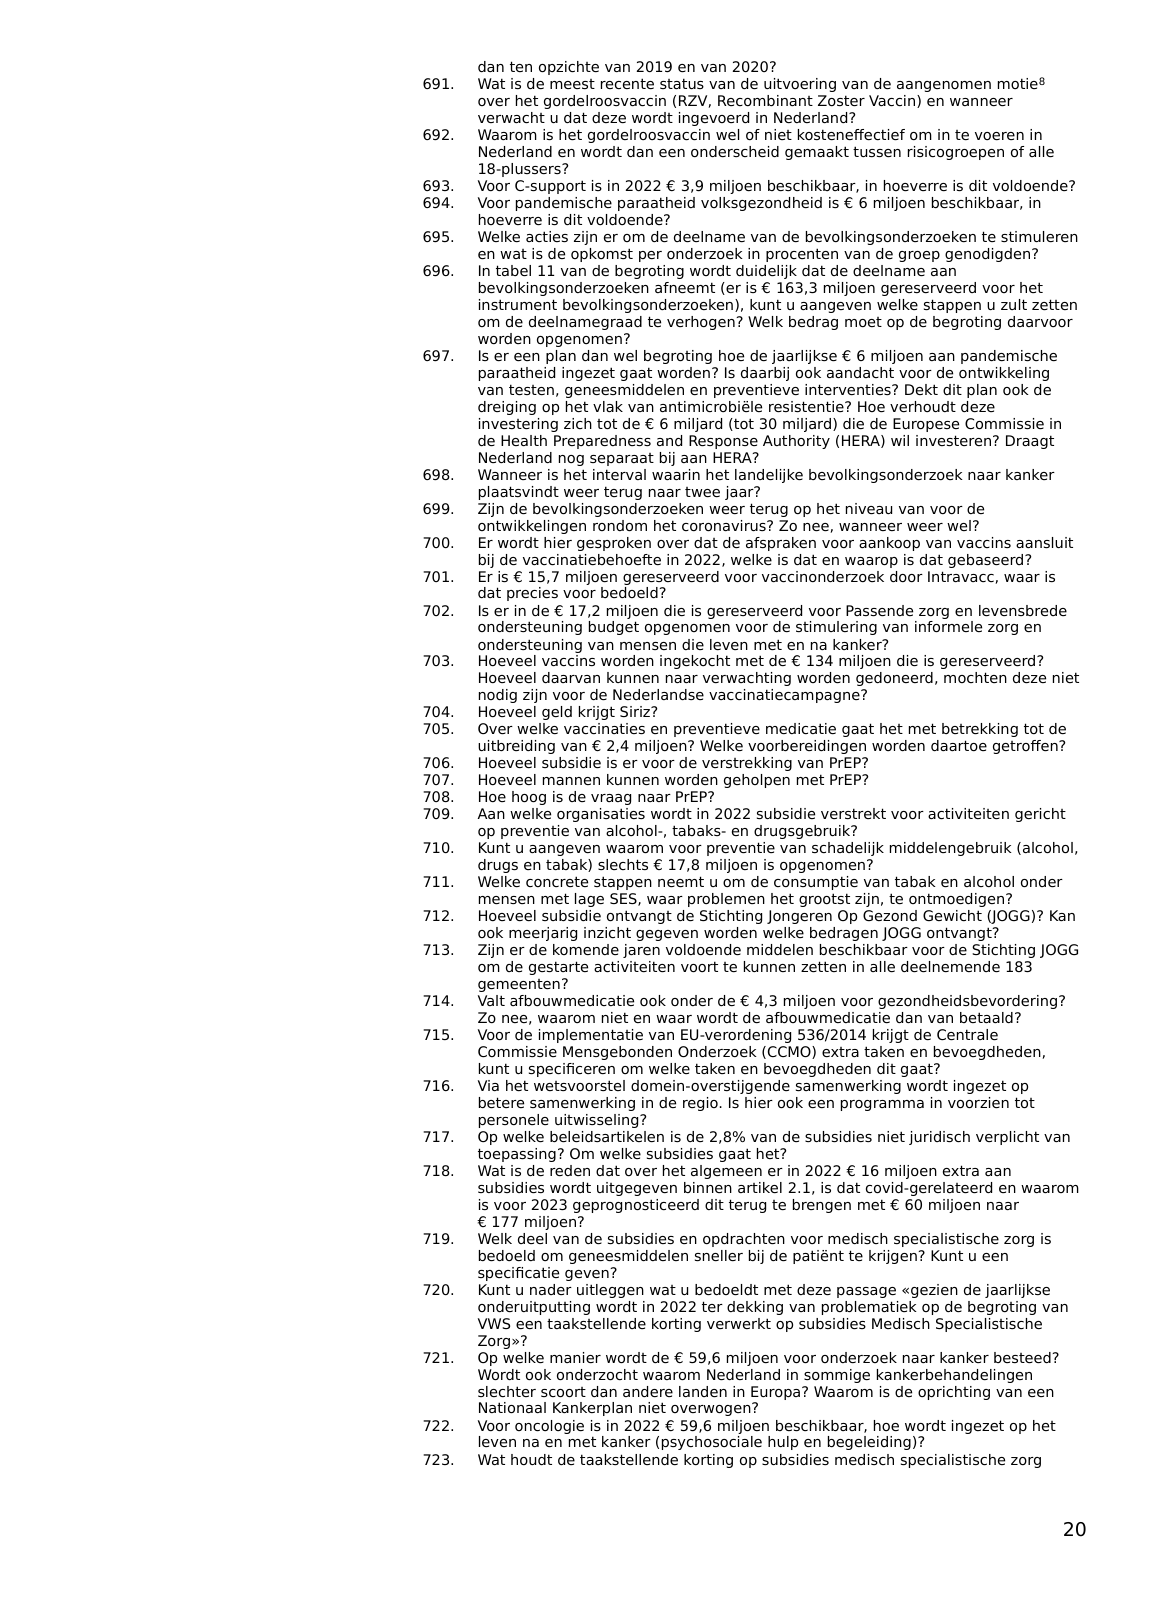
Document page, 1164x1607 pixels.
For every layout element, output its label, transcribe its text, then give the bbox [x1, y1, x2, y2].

table_cell Zijn er de komende jaren voldoende middelen beschikbaar voor de Stichting JOGG om de gestarte activiteiten voort te kunnen zetten in alle deelnemende 183 gemeenten? [471, 942, 1087, 993]
table_cell Welke acties zijn er om de deelname van de bevolkingsonderzoeken te stimuleren en wat is de opkomst per onderzoek in procenten van de groep genodigden? [471, 229, 1087, 263]
table_cell Wanneer is het interval waarin het landelijke bevolkingsonderzoek naar kanker plaatsvindt weer terug naar twee jaar? [471, 467, 1087, 501]
table_cell 711. [422, 874, 471, 908]
table_cell Op welke manier wordt de € 59,6 miljoen voor onderzoek naar kanker besteed? Wordt ook onderzocht waarom Nederland in sommige kankerbehandelingen slechter scoort dan andere landen in Europa? Waarom is de oprichting van een Nationaal Kankerplan niet overwogen? [471, 1350, 1087, 1417]
table_cell 697. [422, 348, 471, 467]
table_cell Hoe hoog is de vraag naar PrEP? [471, 789, 1087, 806]
table_cell 703. [422, 653, 471, 704]
table_cell 723. [422, 1451, 471, 1468]
table_cell 719. [422, 1231, 471, 1282]
table_cell Voor de implementatie van EU-verordening 536/2014 krijgt de Centrale Commissie Mensgebonden Onderzoek (CCMO) extra taken en bevoegdheden, kunt u specificeren om welke taken en bevoegdheden dit gaat? [471, 1027, 1087, 1078]
table_cell Welk deel van de subsidies en opdrachten voor medisch specialistische zorg is bedoeld om geneesmiddelen sneller bij de patiënt te krijgen? Kunt u een specificatie geven? [471, 1231, 1087, 1282]
table_cell 710. [422, 840, 471, 874]
table_cell Hoeveel vaccins worden ingekocht met de € 134 miljoen die is gereserveerd? Hoeveel daarvan kunnen naar verwachting worden gedoneerd, mochten deze niet nodig zijn voor de Nederlandse vaccinatiecampagne? [471, 653, 1087, 704]
table_cell 696. [422, 263, 471, 348]
table_cell Wat is de meest recente status van de uitvoering van de aangenomen motie8 over het gordelroosvaccin (RZV, Recombinant Zoster Vaccin) en wanneer verwacht u dat deze wordt ingevoerd in Nederland? [471, 76, 1087, 127]
table_cell 705. [422, 721, 471, 755]
table_cell Kunt u nader uitleggen wat u bedoeldt met deze passage «gezien de jaarlijkse onderuitputting wordt in 2022 ter dekking van problematiek op de begroting van VWS een taakstellende korting verwerkt op subsidies Medisch Specialistische Zorg»? [471, 1282, 1087, 1349]
table_cell 713. [422, 942, 471, 993]
table_cell Is er een plan dan wel begroting hoe de jaarlijkse € 6 miljoen aan pandemische paraatheid ingezet gaat worden? Is daarbij ook aandacht voor de ontwikkeling van testen, geneesmiddelen en preventieve interventies? Dekt dit plan ook de dreiging op het vlak van antimicrobiële resistentie? Hoe verhoudt deze investering zich tot de € 6 miljard (tot 30 miljard) die de Europese Commissie in de Health Preparedness and Response Authority (HERA) wil investeren? Draagt Nederland nog separaat bij aan HERA? [471, 348, 1087, 467]
table_cell dan ten opzichte van 2019 en van 2020? [471, 59, 1087, 76]
table_cell 708. [422, 789, 471, 806]
table_cell 691. [422, 76, 471, 127]
table_cell 699. [422, 501, 471, 534]
table_cell 718. [422, 1163, 471, 1231]
table_cell 707. [422, 772, 471, 789]
table_cell 694. [422, 195, 471, 229]
table_cell Hoeveel subsidie is er voor de verstrekking van PrEP? [471, 755, 1087, 772]
table_cell 714. [422, 993, 471, 1027]
table_cell Is er in de € 17,2 miljoen die is gereserveerd voor Passende zorg en levensbrede ondersteuning budget opgenomen voor de stimulering van informele zorg en ondersteuning van mensen die leven met en na kanker? [471, 603, 1087, 653]
table_cell 716. [422, 1078, 471, 1129]
table_cell Waarom is het gordelroosvaccin wel of niet kosteneffectief om in te voeren in Nederland en wordt dan een onderscheid gemaakt tussen risicogroepen of alle 18-plussers? [471, 127, 1087, 178]
table_cell 702. [422, 603, 471, 653]
table_cell Hoeveel geld krijgt Siriz? [471, 704, 1087, 721]
table_cell Er is € 15,7 miljoen gereserveerd voor vaccinonderzoek door Intravacc, waar is dat precies voor bedoeld? [471, 569, 1087, 602]
table_cell 712. [422, 908, 471, 942]
table_cell 693. [422, 178, 471, 195]
table_cell Hoeveel subsidie ontvangt de Stichting Jongeren Op Gezond Gewicht (JOGG)? Kan ook meerjarig inzicht gegeven worden welke bedragen JOGG ontvangt? [471, 908, 1087, 942]
table_cell Valt afbouwmedicatie ook onder de € 4,3 miljoen voor gezondheidsbevordering? Zo nee, waarom niet en waar wordt de afbouwmedicatie dan van betaald? [471, 993, 1087, 1027]
table_cell Over welke vaccinaties en preventieve medicatie gaat het met betrekking tot de uitbreiding van € 2,4 miljoen? Welke voorbereidingen worden daartoe getroffen? [471, 721, 1087, 755]
table_cell 717. [422, 1129, 471, 1163]
table_cell In tabel 11 van de begroting wordt duidelijk dat de deelname aan bevolkingsonderzoeken afneemt (er is € 163,3 miljoen gereserveerd voor het instrument bevolkingsonderzoeken), kunt u aangeven welke stappen u zult zetten om de deelnamegraad te verhogen? Welk bedrag moet op de begroting daarvoor worden opgenomen? [471, 263, 1087, 348]
table_cell Hoeveel mannen kunnen worden geholpen met PrEP? [471, 772, 1087, 789]
table_cell 715. [422, 1027, 471, 1078]
table_cell Aan welke organisaties wordt in 2022 subsidie verstrekt voor activiteiten gericht op preventie van alcohol-, tabaks- en drugsgebruik? [471, 806, 1087, 840]
table_cell 722. [422, 1418, 471, 1451]
table_cell 721. [422, 1350, 471, 1417]
table_cell Kunt u aangeven waarom voor preventie van schadelijk middelengebruik (alcohol, drugs en tabak) slechts € 17,8 miljoen is opgenomen? [471, 840, 1087, 874]
table_cell 700. [422, 535, 471, 568]
table_cell 709. [422, 806, 471, 840]
table_cell 692. [422, 127, 471, 178]
table_cell Voor oncologie is in 2022 € 59,6 miljoen beschikbaar, hoe wordt ingezet op het leven na en met kanker (psychosociale hulp en begeleiding)? [471, 1418, 1087, 1451]
table_cell Voor pandemische paraatheid volksgezondheid is € 6 miljoen beschikbaar, in hoeverre is dit voldoende? [471, 195, 1087, 229]
table_cell 720. [422, 1282, 471, 1349]
table_cell 698. [422, 467, 471, 501]
table_cell Via het wetsvoorstel domein-overstijgende samenwerking wordt ingezet op betere samenwerking in de regio. Is hier ook een programma in voorzien tot personele uitwisseling? [471, 1078, 1087, 1129]
table_cell 695. [422, 229, 471, 263]
table_cell 706. [422, 755, 471, 772]
table_cell Zijn de bevolkingsonderzoeken weer terug op het niveau van voor de ontwikkelingen rondom het coronavirus? Zo nee, wanneer weer wel? [471, 501, 1087, 534]
table_cell 701. [422, 569, 471, 602]
table_cell Welke concrete stappen neemt u om de consumptie van tabak en alcohol onder mensen met lage SES, waar problemen het grootst zijn, te ontmoedigen? [471, 874, 1087, 908]
table_cell Voor C-support is in 2022 € 3,9 miljoen beschikbaar, in hoeverre is dit voldoende? [471, 178, 1087, 195]
table_cell Er wordt hier gesproken over dat de afspraken voor aankoop van vaccins aansluit bij de vaccinatiebehoefte in 2022, welke is dat en waarop is dat gebaseerd? [471, 535, 1087, 568]
table_cell Op welke beleidsartikelen is de 2,8% van de subsidies niet juridisch verplicht van toepassing? Om welke subsidies gaat het? [471, 1129, 1087, 1163]
table_cell Wat houdt de taakstellende korting op subsidies medisch specialistische zorg [471, 1451, 1087, 1468]
table_cell [422, 59, 471, 76]
table_cell Wat is de reden dat over het algemeen er in 2022 € 16 miljoen extra aan subsidies wordt uitgegeven binnen artikel 2.1, is dat covid-gerelateerd en waarom is voor 2023 geprognosticeerd dit terug te brengen met € 60 miljoen naar € 177 miljoen? [471, 1163, 1087, 1231]
table_cell 704. [422, 704, 471, 721]
